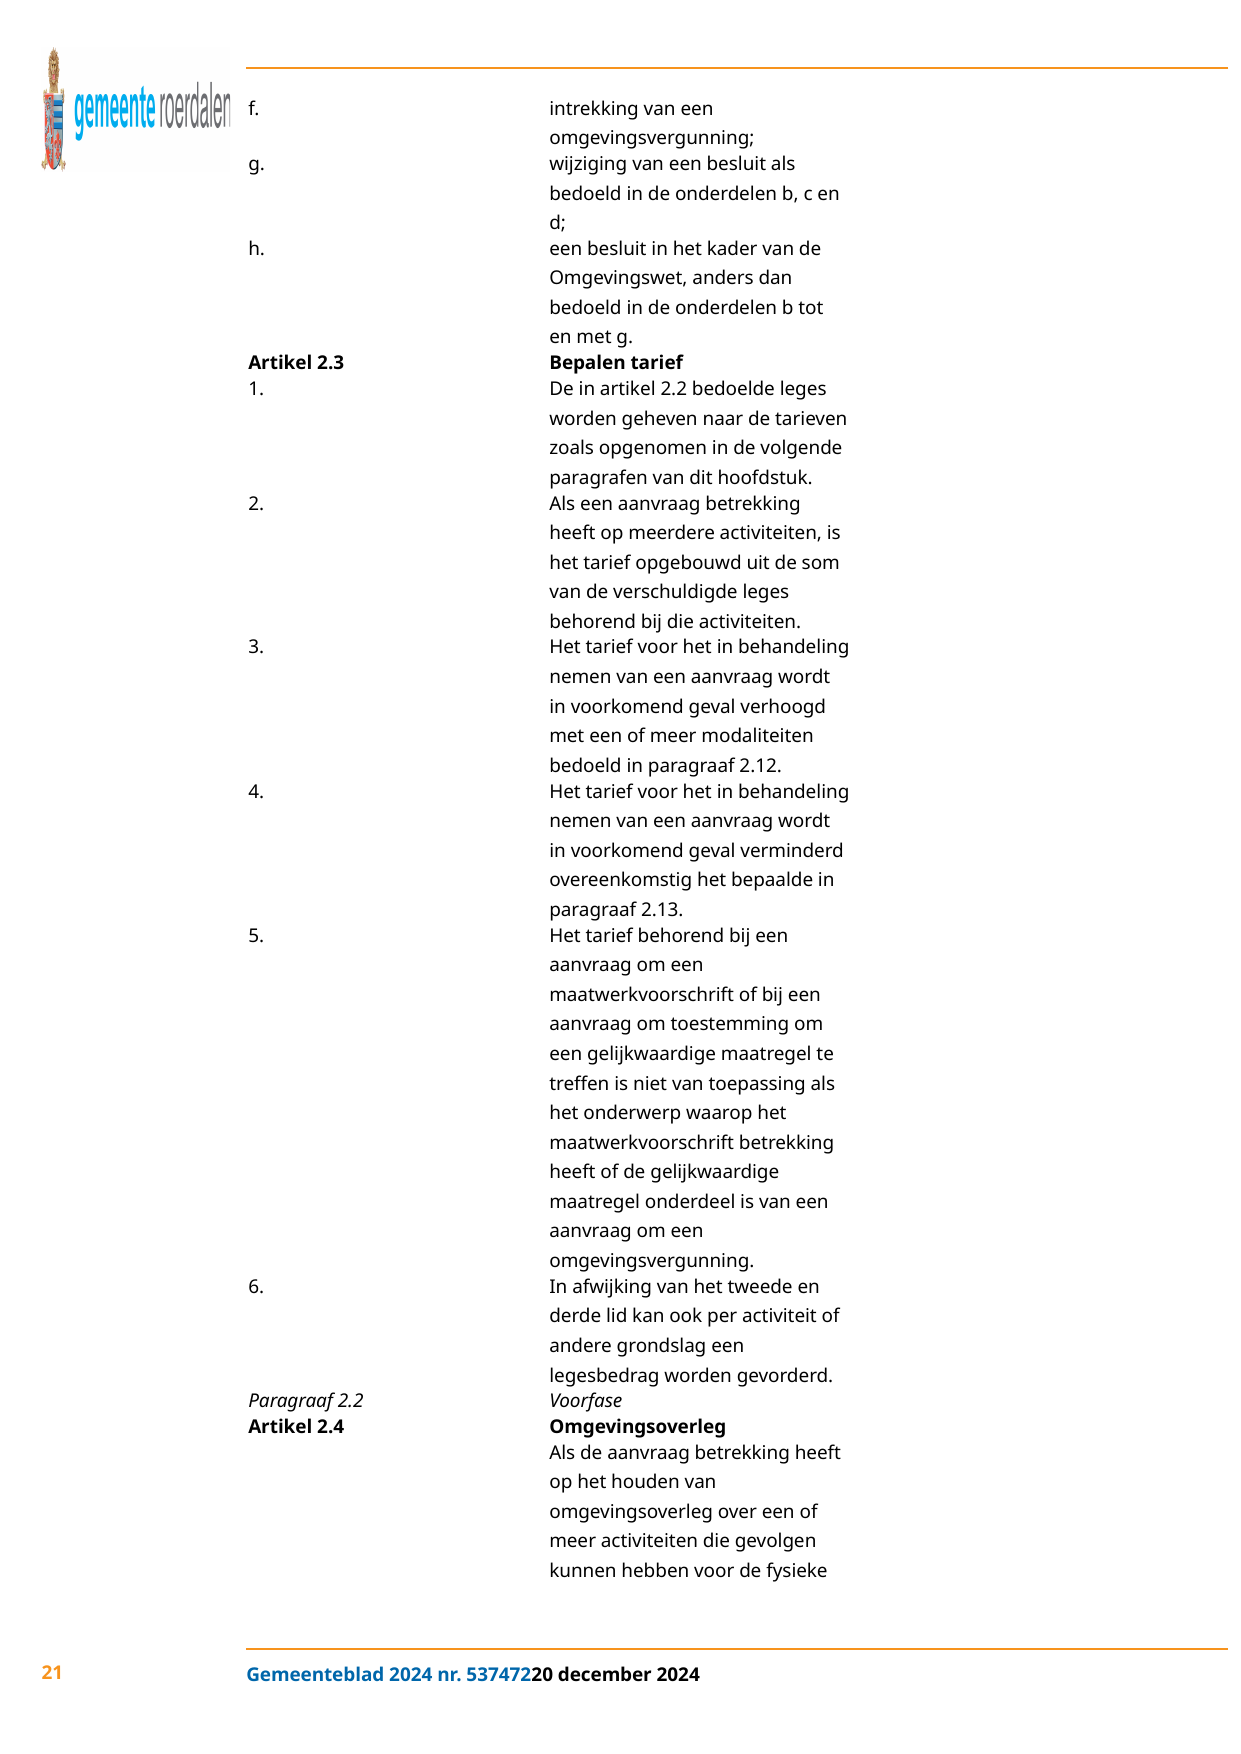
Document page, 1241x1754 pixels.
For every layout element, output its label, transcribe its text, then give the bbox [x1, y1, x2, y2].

table_cell Bepalen tarief [549, 350, 850, 375]
picture [41, 47, 231, 172]
table_cell [850, 1388, 1152, 1413]
table_cell Omgevingsoverleg [549, 1413, 850, 1439]
table_cell [248, 1439, 549, 1583]
table_cell Voorfase [549, 1388, 850, 1413]
table_cell f. [248, 95, 549, 150]
table_cell 6. [248, 1273, 549, 1387]
table_cell Het tarief voor het in behandeling nemen van een aanvraag wordt in voorkomend geval verminderd overeenkomstig het bepaalde in paragraaf 2.13. [549, 778, 850, 922]
table_cell In afwijking van het tweede en derde lid kan ook per activiteit of andere grondslag een legesbedrag worden gevorderd. [549, 1273, 850, 1387]
table_cell [850, 95, 1152, 150]
table_cell een besluit in het kader van de Omgevingswet, anders dan bedoeld in de onderdelen b tot en met g. [549, 235, 850, 349]
table_cell Artikel 2.3 [248, 350, 549, 375]
table_cell Paragraaf 2.2 [248, 1388, 549, 1413]
table_cell 5. [248, 922, 549, 1273]
table_cell [850, 350, 1152, 375]
table_cell Als een aanvraag betrekking heeft op meerdere activiteiten, is het tarief opgebouwd uit de som van de verschuldigde leges behorend bij die activiteiten. [549, 490, 850, 634]
table_cell g. [248, 150, 549, 235]
table_cell h. [248, 235, 549, 349]
table_cell wijziging van een besluit als bedoeld in de onderdelen b, c en d; [549, 150, 850, 235]
table_cell [850, 235, 1152, 349]
table_cell [850, 634, 1152, 778]
table_cell Het tarief behorend bij een aanvraag om een maatwerkvoorschrift of bij een aanvraag om toestemming om een gelijkwaardige maatregel te treffen is niet van toepassing als het onderwerp waarop het maatwerkvoorschrift betrekking heeft of de gelijkwaardige maatregel onderdeel is van een aanvraag om een omgevingsvergunning. [549, 922, 850, 1273]
table_cell intrekking van een omgevingsvergunning; [549, 95, 850, 150]
table_cell [850, 1413, 1152, 1439]
table_cell [850, 778, 1152, 922]
table_cell [850, 490, 1152, 634]
table_cell Artikel 2.4 [248, 1413, 549, 1439]
table_cell Als de aanvraag betrekking heeft op het houden van omgevingsoverleg over een of meer activiteiten die gevolgen kunnen hebben voor de fysieke [549, 1439, 850, 1583]
table_cell [850, 150, 1152, 235]
table_cell [850, 1273, 1152, 1387]
table_cell 2. [248, 490, 549, 634]
table_cell 3. [248, 634, 549, 778]
table_cell [850, 922, 1152, 1273]
table_cell 4. [248, 778, 549, 922]
table_cell [850, 375, 1152, 490]
table_cell De in artikel 2.2 bedoelde leges worden geheven naar de tarieven zoals opgenomen in de volgende paragrafen van dit hoofdstuk. [549, 375, 850, 490]
table_cell Het tarief voor het in behandeling nemen van een aanvraag wordt in voorkomend geval verhoogd met een of meer modaliteiten bedoeld in paragraaf 2.12. [549, 634, 850, 778]
table_cell [850, 1439, 1152, 1583]
table_cell 1. [248, 375, 549, 490]
